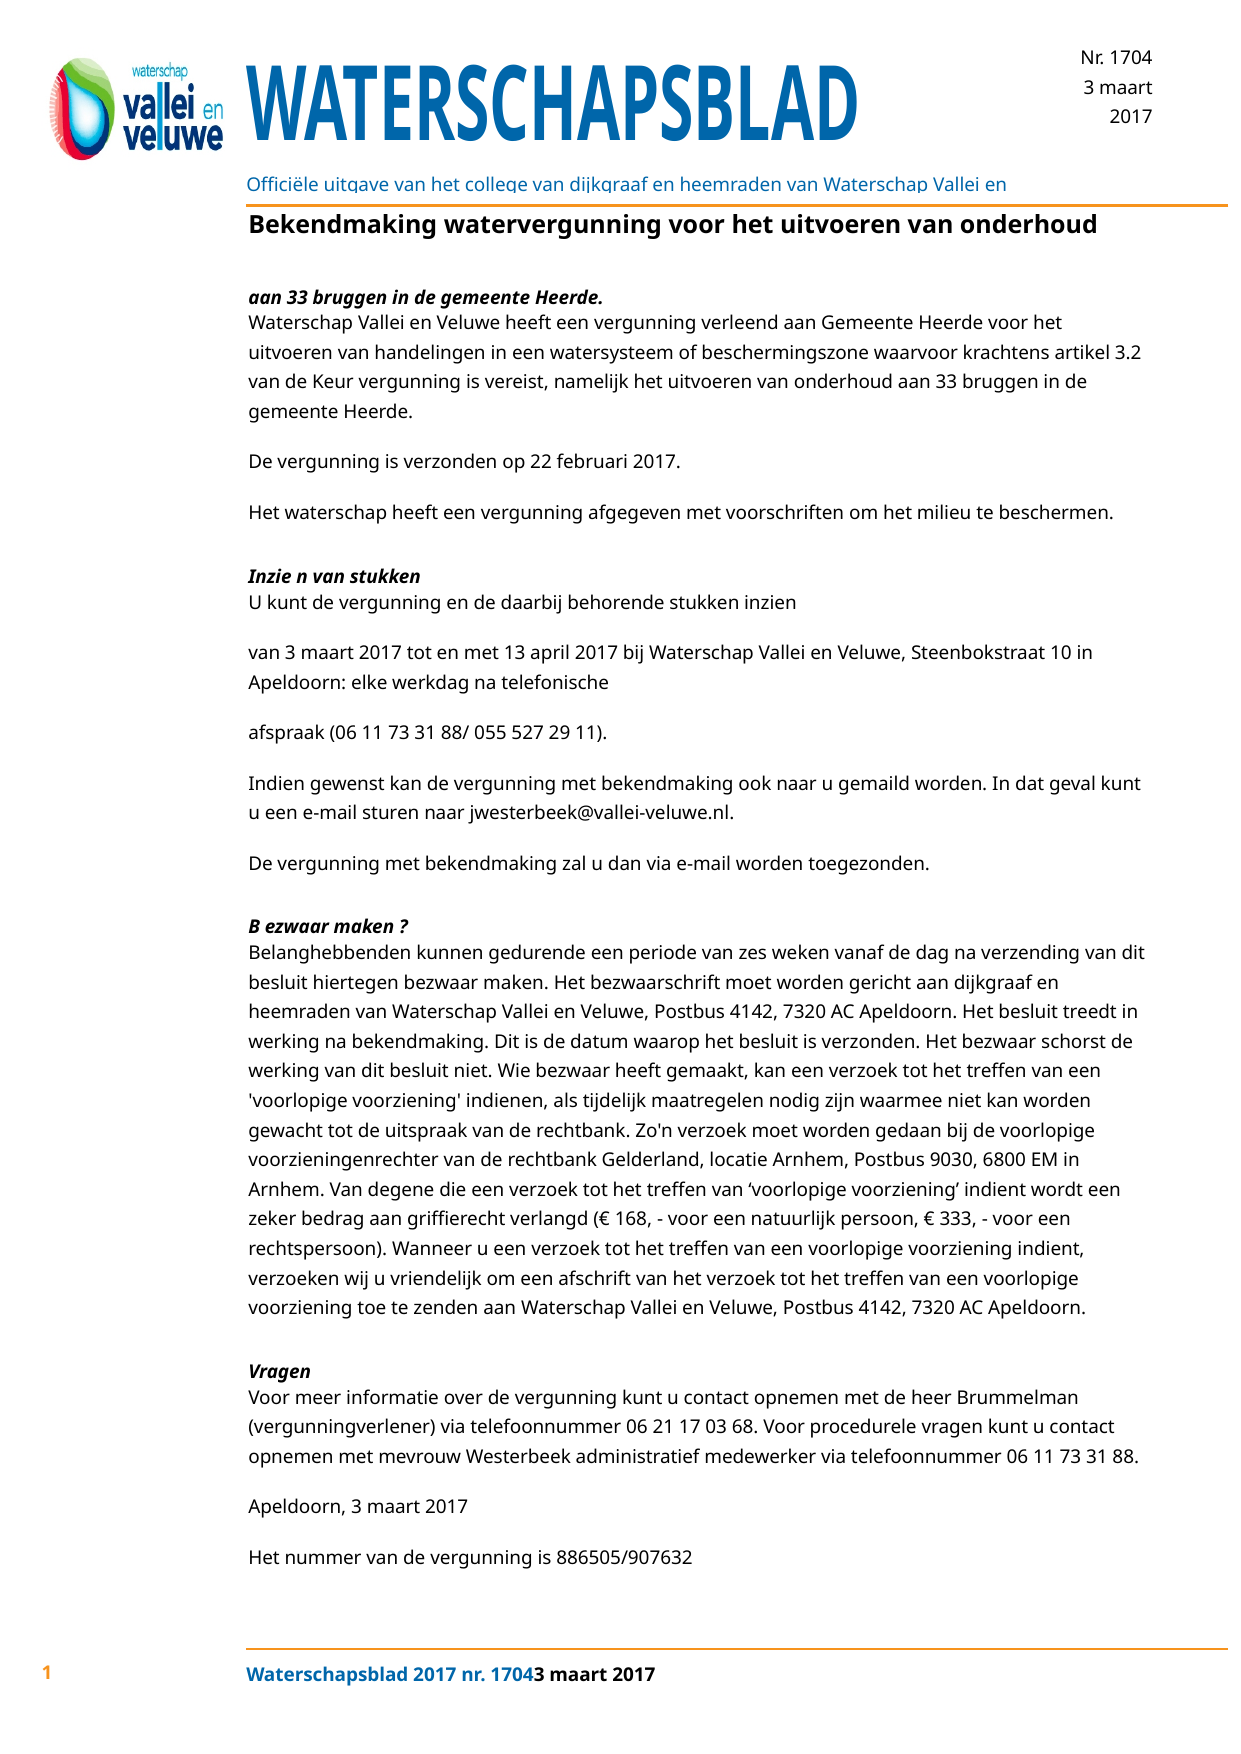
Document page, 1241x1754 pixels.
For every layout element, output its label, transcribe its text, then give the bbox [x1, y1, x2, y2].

text Het waterschap heeft een vergunning afgegeven met voorschriften om het milieu te beschermen. [248, 499, 1152, 525]
text Voor meer informatie over de vergunning kunt u contact opnemen met de heer Brummelman (vergunningverlener) via telefoonnummer 06 21 17 03 68. Voor procedurele vragen kunt u contact opnemen met mevrouw Westerbeek administratief medewerker via telefoonnummer 06 11 73 31 88. [248, 1384, 1152, 1469]
text U kunt de vergunning en de daarbij behorende stukken inzien [248, 589, 1152, 614]
text Indien gewenst kan de vergunning met bekendmaking ook naar u gemaild worden. In dat geval kunt u een e-mail sturen naar jwesterbeek@vallei-veluwe.nl. [248, 770, 1152, 825]
text Inzie n van stukken [248, 563, 1152, 589]
text Het nummer van de vergunning is 886505/907632 [248, 1544, 1152, 1570]
text afspraak (06 11 73 31 88/ 055 527 29 11). [248, 719, 1152, 745]
picture [41, 47, 231, 172]
text Vragen [248, 1358, 1152, 1384]
text De vergunning is verzonden op 22 februari 2017. [248, 449, 1152, 474]
text van 3 maart 2017 tot en met 13 april 2017 bij Waterschap Vallei en Veluwe, Steenbokstraat 10 in Apeldoorn: elke werkdag na telefonische [248, 639, 1152, 694]
text Waterschap Vallei en Veluwe heeft een vergunning verleend aan Gemeente Heerde voor het uitvoeren van handelingen in een watersysteem of beschermingszone waarvoor krachtens artikel 3.2 van de Keur vergunning is vereist, namelijk het uitvoeren van onderhoud aan 33 bruggen in de gemeente Heerde. [248, 309, 1152, 424]
text aan 33 bruggen in de gemeente Heerde. [248, 284, 1152, 309]
text Bekendmaking watervergunning voor het uitvoeren van onderhoud [248, 207, 1152, 241]
text B ezwaar maken ? [248, 914, 1152, 939]
text Belanghebbenden kunnen gedurende een periode van zes weken vanaf de dag na verzending van dit besluit hiertegen bezwaar maken. Het bezwaarschrift moet worden gericht aan dijkgraaf en heemraden van Waterschap Vallei en Veluwe, Postbus 4142, 7320 AC Apeldoorn. Het besluit treedt in werking na bekendmaking. Dit is de datum waarop het besluit is verzonden. Het bezwaar schorst de werking van dit besluit niet. Wie bezwaar heeft gemaakt, kan een verzoek tot het treffen van een 'voorlopige voorziening' indienen, als tijdelijk maatregelen nodig zijn waarmee niet kan worden gewacht tot de uitspraak van de rechtbank. Zo'n verzoek moet worden gedaan bij de voorlopige voorzieningenrechter van de rechtbank Gelderland, locatie Arnhem, Postbus 9030, 6800 EM in Arnhem. Van degene die een verzoek tot het treffen van ‘voorlopige voorziening’ indient wordt een zeker bedrag aan griffierecht verlangd (€ 168, - voor een natuurlijk persoon, € 333, - voor een rechtspersoon). Wanneer u een verzoek tot het treffen van een voorlopige voorziening indient, verzoeken wij u vriendelijk om een afschrift van het verzoek tot het treffen van een voorlopige voorziening toe te zenden aan Waterschap Vallei en Veluwe, Postbus 4142, 7320 AC Apeldoorn. [248, 939, 1152, 1320]
text Apeldoorn, 3 maart 2017 [248, 1494, 1152, 1519]
text De vergunning met bekendmaking zal u dan via e-mail worden toegezonden. [248, 850, 1152, 875]
